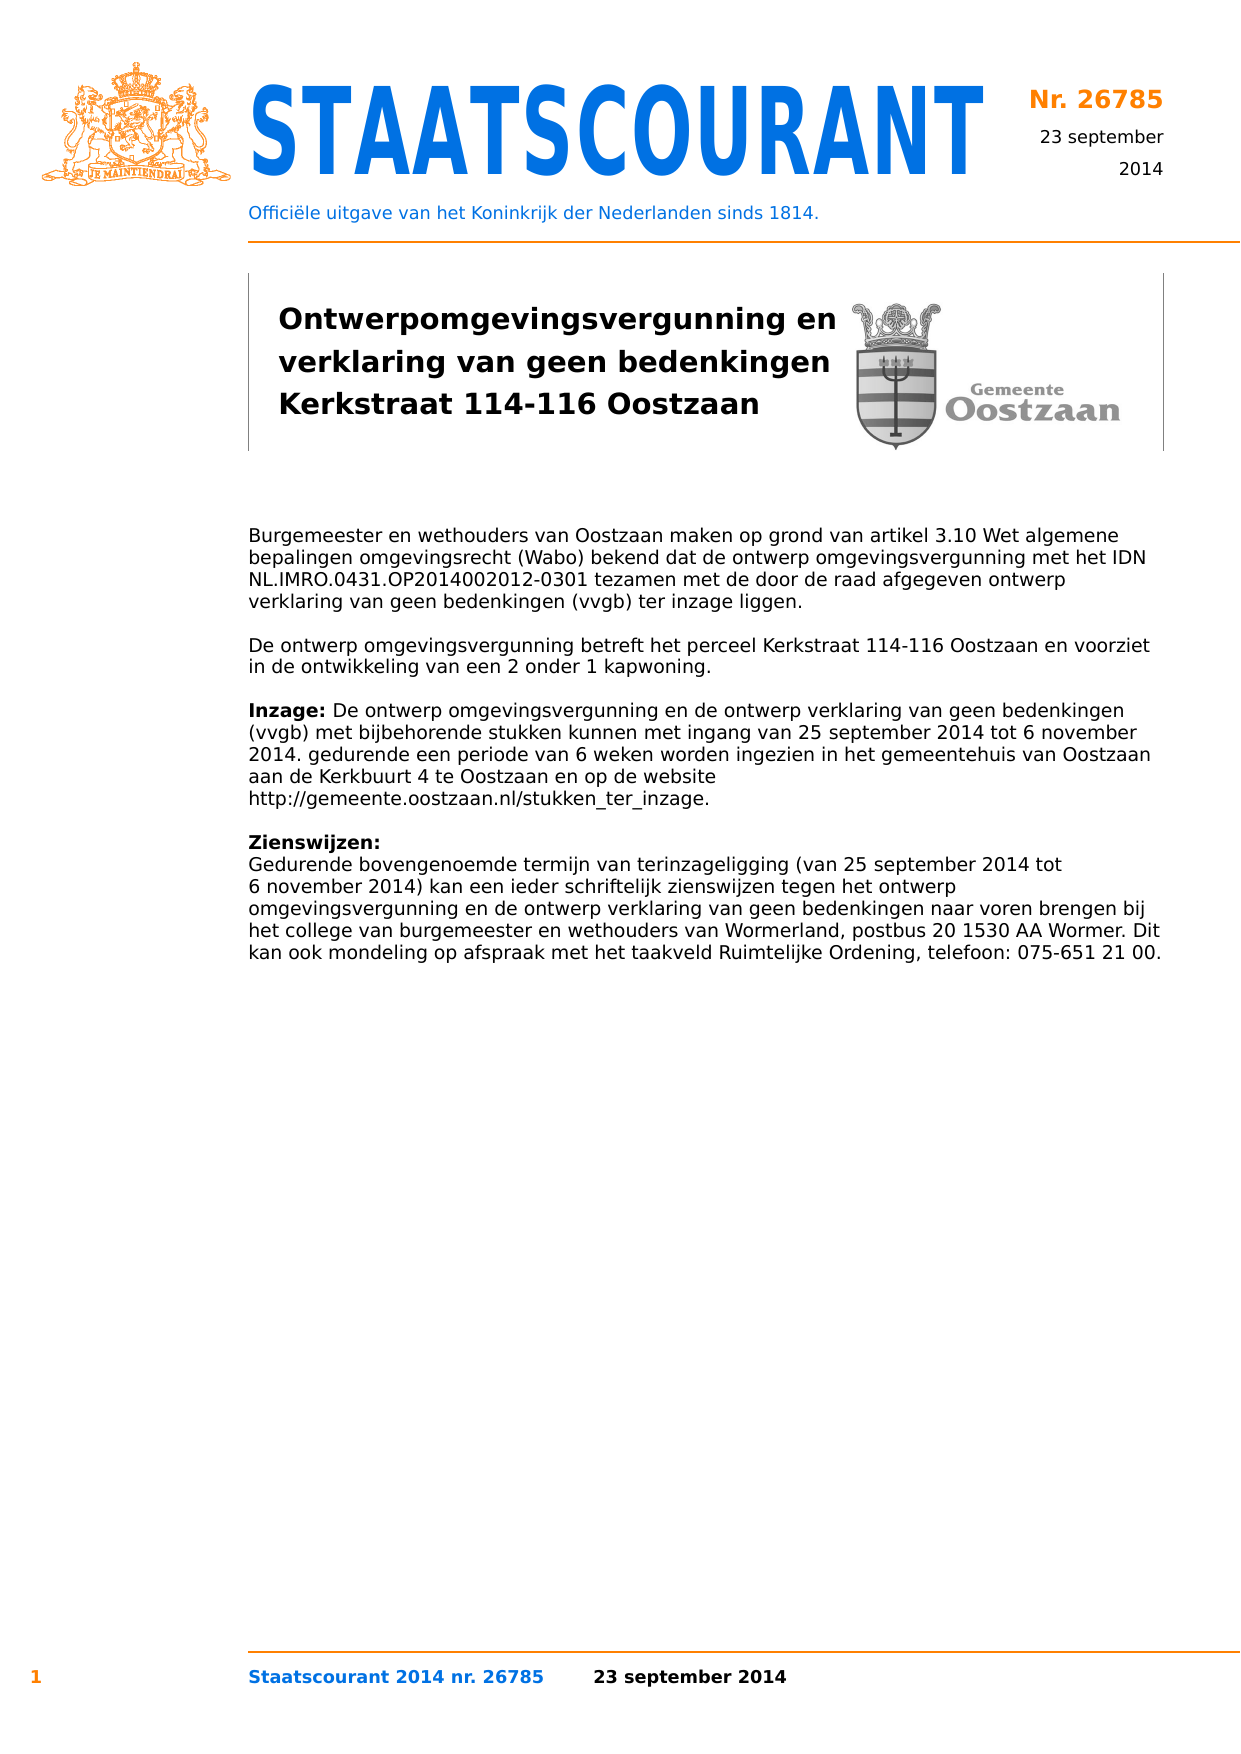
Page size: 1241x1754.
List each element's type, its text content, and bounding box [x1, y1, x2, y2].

table_header STAATSCOURANT [248, 62, 998, 203]
table_header [25, 62, 248, 241]
text Burgemeester en wethouders van Oostzaan maken op grond van artikel 3.10 Wet algemene bepalingen omgevingsrecht (Wabo) bekend dat de ontwerp omgevingsvergunning met het IDN NL.IMRO.0431.OP2014002012-0301 tezamen met de door de raad afgegeven ontwerp verklaring van geen bedenkingen (vvgb) ter inzage liggen. [248, 525, 1163, 613]
picture [838, 302, 1134, 451]
text Zienswijzen: [248, 832, 1163, 854]
table_cell 23 september [998, 121, 1240, 153]
table_cell 2014 [998, 153, 1240, 203]
table_header Nr. 26785 [998, 62, 1240, 121]
subtitle Ontwerpomgevingsvergunning en verklaring van geen bedenkingen Kerkstraat 114-116 Oostzaan [249, 273, 1163, 451]
text Gedurende bovengenoemde termijn van terinzageligging (van 25 september 2014 tot 6 november 2014) kan een ieder schriftelijk zienswijzen tegen het ontwerp omgevingsvergunning en de ontwerp verklaring van geen bedenkingen naar voren brengen bij het college van burgemeester en wethouders van Wormerland, postbus 20 1530 AA Wormer. Dit kan ook mondeling op afspraak met het taakveld Ruimtelijke Ordening, telefoon: 075-651 21 00. [248, 854, 1163, 964]
picture [41, 62, 231, 186]
text Inzage: De ontwerp omgevingsvergunning en de ontwerp verklaring van geen bedenkingen (vvgb) met bijbehorende stukken kunnen met ingang van 25 september 2014 tot 6 november 2014. gedurende een periode van 6 weken worden ingezien in het gemeentehuis van Oostzaan aan de Kerkbuurt 4 te Oostzaan en op de website http://gemeente.oostzaan.nl/stukken_ter_inzage. [248, 700, 1163, 810]
text De ontwerp omgevingsvergunning betreft het perceel Kerkstraat 114-116 Oostzaan en voorziet in de ontwikkeling van een 2 onder 1 kapwoning. [248, 634, 1163, 678]
table_cell Officiële uitgave van het Koninkrijk der Nederlanden sinds 1814. [248, 203, 1240, 241]
